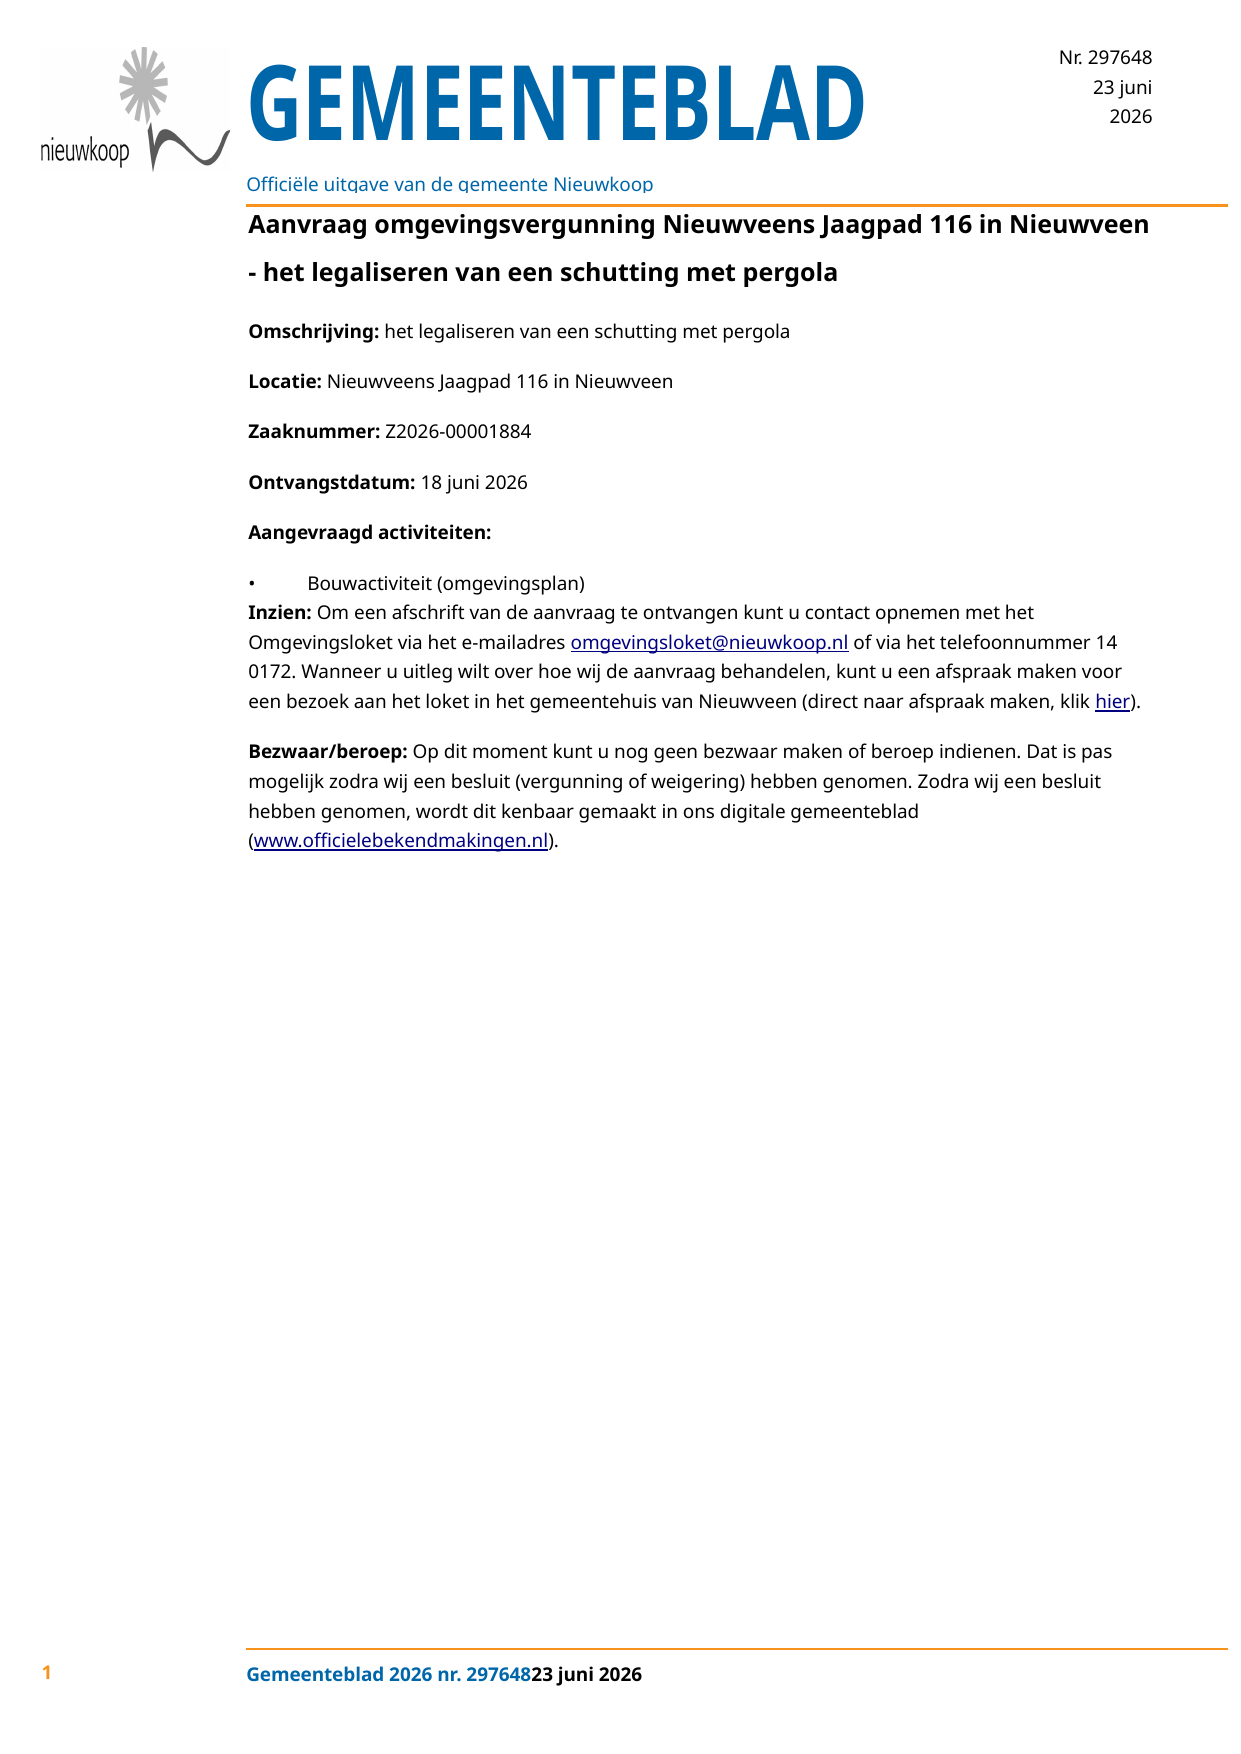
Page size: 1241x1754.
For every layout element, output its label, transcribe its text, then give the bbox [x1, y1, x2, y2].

text Bezwaar/beroep: Op dit moment kunt u nog geen bezwaar maken of beroep indienen. Dat is pas mogelijk zodra wij een besluit (vergunning of weigering) hebben genomen. Zodra wij een besluit hebben genomen, wordt dit kenbaar gemaakt in ons digitale gemeenteblad (www.officielebekendmakingen.nl). [248, 739, 1152, 853]
text Zaaknummer: Z2026-00001884 [248, 419, 1152, 444]
text Inzien: Om een afschrift van de aanvraag te ontvangen kunt u contact opnemen met het Omgevingsloket via het e-mailadres omgevingsloket@nieuwkoop.nl of via het telefoonnummer 14 0172. Wanneer u uitleg wilt over hoe wij de aanvraag behandelen, kunt u een afspraak maken voor een bezoek aan het loket in het gemeentehuis van Nieuwveen (direct naar afspraak maken, klik hier). [248, 599, 1152, 714]
text Aangevraagd activiteiten: [248, 519, 1152, 545]
picture [41, 47, 231, 172]
list Bouwactiviteit (omgevingsplan) [248, 570, 1152, 596]
text Aanvraag omgevingsvergunning Nieuwveens Jaagpad 116 in Nieuwveen - het legaliseren van een schutting met pergola [248, 207, 1152, 288]
text Ontvangstdatum: 18 juni 2026 [248, 469, 1152, 495]
text Locatie: Nieuwveens Jaagpad 116 in Nieuwveen [248, 368, 1152, 394]
text Omschrijving: het legaliseren van een schutting met pergola [248, 318, 1152, 344]
